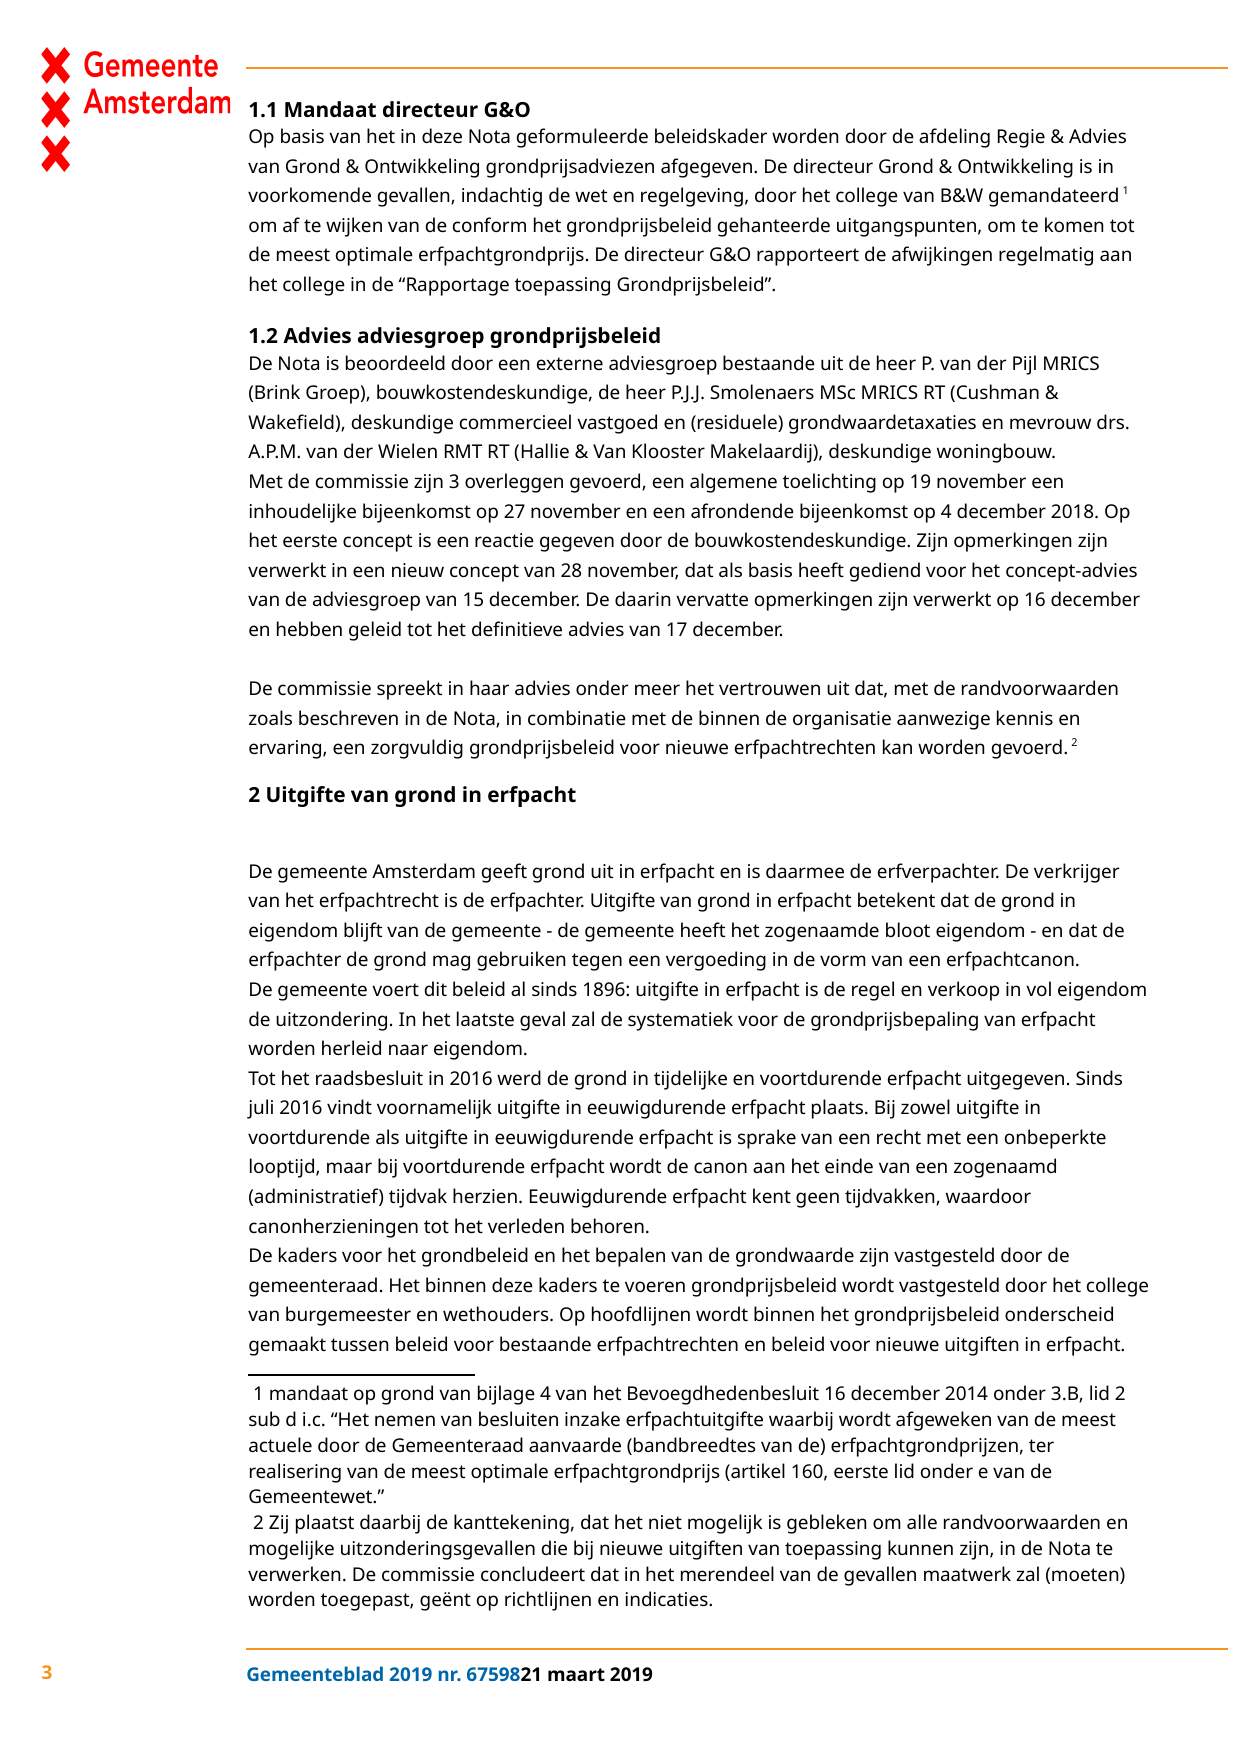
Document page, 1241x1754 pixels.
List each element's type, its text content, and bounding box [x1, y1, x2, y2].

text De gemeente voert dit beleid al sinds 1896: uitgifte in erfpacht is de regel en verkoop in vol eigendom de uitzondering. In het laatste geval zal de systematiek voor de grondprijsbepaling van erfpacht worden herleid naar eigendom. [248, 976, 1152, 1061]
text De kaders voor het grondbeleid en het bepalen van de grondwaarde zijn vastgesteld door de gemeenteraad. Het binnen deze kaders te voeren grondprijsbeleid wordt vastgesteld door het college van burgemeester en wethouders. Op hoofdlijnen wordt binnen het grondprijsbeleid onderscheid gemaakt tussen beleid voor bestaande erfpachtrechten en beleid voor nieuwe uitgiften in erfpacht. [248, 1242, 1152, 1357]
text Tot het raadsbesluit in 2016 werd de grond in tijdelijke en voortdurende erfpacht uitgegeven. Sinds juli 2016 vindt voornamelijk uitgifte in eeuwigdurende erfpacht plaats. Bij zowel uitgifte in voortdurende als uitgifte in eeuwigdurende erfpacht is sprake van een recht met een onbeperkte looptijd, maar bij voortdurende erfpacht wordt de canon aan het einde van een zogenaamd (administratief) tijdvak herzien. Eeuwigdurende erfpacht kent geen tijdvakken, waardoor canonherzieningen tot het verleden behoren. [248, 1065, 1152, 1239]
text mandaat op grond van bijlage 4 van het Bevoegdhedenbesluit 16 december 2014 onder 3.B, lid 2 sub d i.c. “Het nemen van besluiten inzake erfpachtuitgifte waarbij wordt afgeweken van de meest actuele door de Gemeenteraad aanvaarde (bandbreedtes van de) erfpachtgrondprijzen, ter realisering van de meest optimale erfpachtgrondprijs (artikel 160, eerste lid onder e van de Gemeentewet.” [248, 1381, 1152, 1509]
text Zij plaatst daarbij de kanttekening, dat het niet mogelijk is gebleken om alle randvoorwaarden en mogelijke uitzonderingsgevallen die bij nieuwe uitgiften van toepassing kunnen zijn, in de Nota te verwerken. De commissie concludeert dat in het merendeel van de gevallen maatwerk zal (moeten) worden toegepast, geënt op richtlijnen en indicaties. [248, 1509, 1152, 1612]
text 1.1 Mandaat directeur G&O [248, 95, 1152, 123]
text De Nota is beoordeeld door een externe adviesgroep bestaande uit de heer P. van der Pijl MRICS (Brink Groep), bouwkostendeskundige, de heer P.J.J. Smolenaers MSc MRICS RT (Cushman & Wakefield), deskundige commercieel vastgoed en (residuele) grondwaardetaxaties en mevrouw drs. A.P.M. van der Wielen RMT RT (Hallie & Van Klooster Makelaardij), deskundige woningbouw. [248, 350, 1152, 464]
picture [41, 47, 231, 172]
text Op basis van het in deze Nota geformuleerde beleidskader worden door de afdeling Regie & Advies van Grond & Ontwikkeling grondprijsadviezen afgegeven. De directeur Grond & Ontwikkeling is in voorkomende gevallen, indachtig de wet en regelgeving, door het college van B&W gemandateerd om af te wijken van de conform het grondprijsbeleid gehanteerde uitgangspunten, om te komen tot de meest optimale erfpachtgrondprijs. De directeur G&O rapporteert de afwijkingen regelmatig aan het college in de “Rapportage toepassing Grondprijsbeleid”. [248, 123, 1152, 297]
text 2 Uitgifte van grond in erfpacht [248, 780, 1152, 809]
text Met de commissie zijn 3 overleggen gevoerd, een algemene toelichting op 19 november een inhoudelijke bijeenkomst op 27 november en een afrondende bijeenkomst op 4 december 2018. Op het eerste concept is een reactie gegeven door de bouwkostendeskundige. Zijn opmerkingen zijn verwerkt in een nieuw concept van 28 november, dat als basis heeft gediend voor het concept-advies van de adviesgroep van 15 december. De daarin vervatte opmerkingen zijn verwerkt op 16 december en hebben geleid tot het definitieve advies van 17 december. [248, 468, 1152, 642]
text 1.2 Advies adviesgroep grondprijsbeleid [248, 322, 1152, 350]
text De commissie spreekt in haar advies onder meer het vertrouwen uit dat, met de randvoorwaarden zoals beschreven in de Nota, in combinatie met de binnen de organisatie aanwezige kennis en ervaring, een zorgvuldig grondprijsbeleid voor nieuwe erfpachtrechten kan worden gevoerd. [248, 675, 1152, 760]
text De gemeente Amsterdam geeft grond uit in erfpacht en is daarmee de erfverpachter. De verkrijger van het erfpachtrecht is de erfpachter. Uitgifte van grond in erfpacht betekent dat de grond in eigendom blijft van de gemeente - de gemeente heeft het zogenaamde bloot eigendom - en dat de erfpachter de grond mag gebruiken tegen een vergoeding in de vorm van een erfpachtcanon. [248, 858, 1152, 972]
